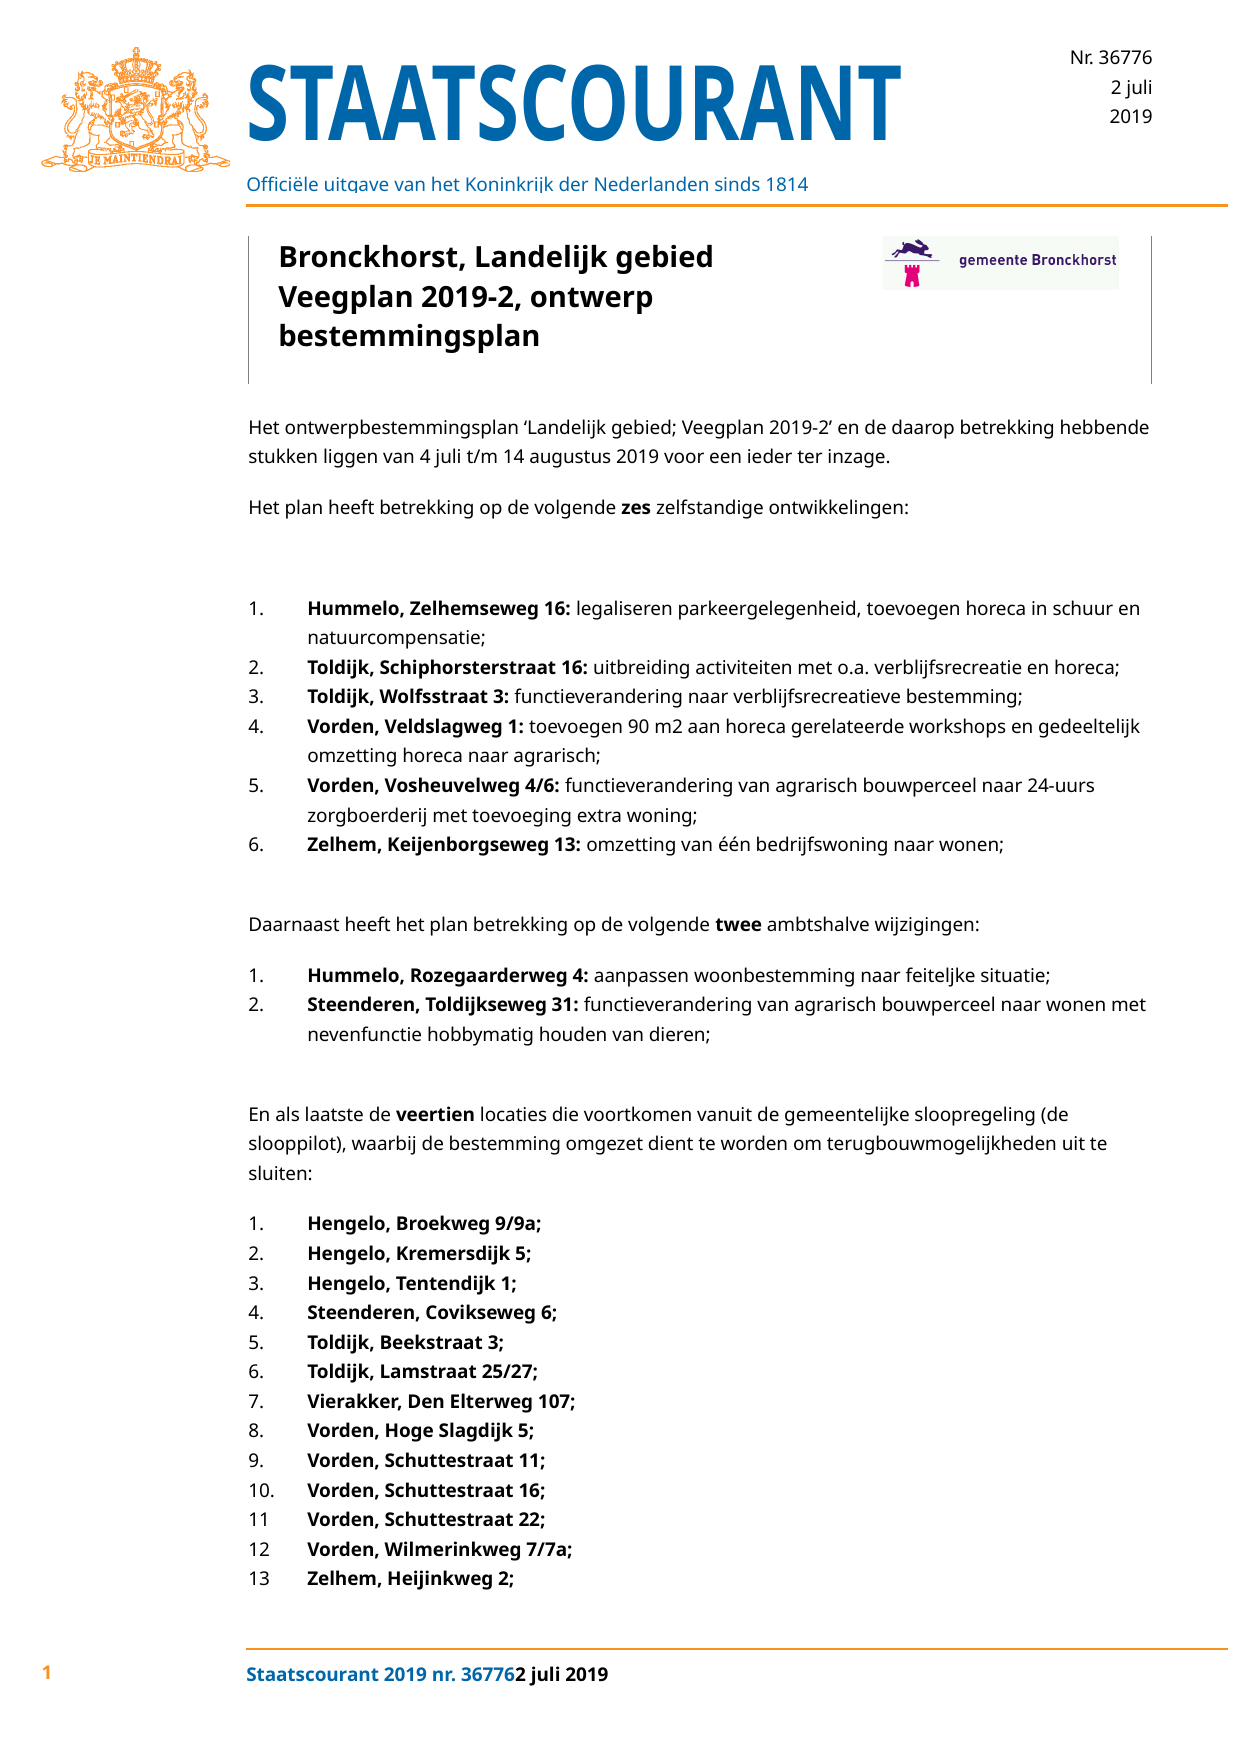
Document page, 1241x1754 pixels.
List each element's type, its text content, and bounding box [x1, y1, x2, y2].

picture [41, 47, 231, 172]
list Hummelo, Rozegaarderweg 4: aanpassen woonbestemming naar feiteljke situatie; [248, 962, 1152, 988]
list Vorden, Schuttestraat 11; [248, 1447, 1152, 1473]
list Vorden, Veldslagweg 1: toevoegen 90 m2 aan horeca gerelateerde workshops en gedeeltelijk omzetting horeca naar agrarisch; [248, 713, 1152, 768]
text Het ontwerpbestemmingsplan ‘Landelijk gebied; Veegplan 2019-2’ en de daarop betrekking hebbende stukken liggen van 4 juli t/m 14 augustus 2019 voor een ieder ter inzage. [248, 414, 1152, 469]
list Toldijk, Beekstraat 3; [248, 1329, 1152, 1355]
picture [882, 236, 1119, 290]
list Vorden, Schuttestraat 22; [248, 1506, 1152, 1532]
text Daarnaast heeft het plan betrekking op de volgende twee ambtshalve wijzigingen: [248, 911, 1152, 937]
table_header Bronckhorst, Landelijk gebied Veegplan 2019-2, ontwerp bestemmingsplan [249, 236, 850, 384]
list Vorden, Wilmerinkweg 7/7a; [248, 1536, 1152, 1562]
list Hengelo, Tentendijk 1; [248, 1270, 1152, 1296]
list Steenderen, Covikseweg 6; [248, 1299, 1152, 1325]
list Toldijk, Wolfsstraat 3: functieverandering naar verblijfsrecreatieve bestemming; [248, 683, 1152, 709]
list Hummelo, Zelhemseweg 16: legaliseren parkeergelegenheid, toevoegen horeca in schuur en natuurcompensatie; [248, 595, 1152, 650]
list Vorden, Vosheuvelweg 4/6: functieverandering van agrarisch bouwperceel naar 24-uurs zorgboerderij met toevoeging extra woning; [248, 772, 1152, 828]
list Toldijk, Schiphorsterstraat 16: uitbreiding activiteiten met o.a. verblijfsrecreatie en horeca; [248, 654, 1152, 680]
list Hengelo, Kremersdijk 5; [248, 1240, 1152, 1266]
table_header [850, 236, 1151, 384]
list Toldijk, Lamstraat 25/27; [248, 1358, 1152, 1384]
list Zelhem, Heijinkweg 2; [248, 1566, 1152, 1591]
list Zelhem, Keijenborgseweg 13: omzetting van één bedrijfswoning naar wonen; [248, 831, 1152, 857]
text Het plan heeft betrekking op de volgende zes zelfstandige ontwikkelingen: [248, 494, 1152, 520]
list Vorden, Schuttestraat 16; [248, 1477, 1152, 1503]
list Hengelo, Broekweg 9/9a; [248, 1211, 1152, 1236]
list Vorden, Hoge Slagdijk 5; [248, 1418, 1152, 1443]
list Steenderen, Toldijkseweg 31: functieverandering van agrarisch bouwperceel naar wonen met nevenfunctie hobbymatig houden van dieren; [248, 991, 1152, 1047]
text En als laatste de veertien locaties die voortkomen vanuit de gemeentelijke sloopregeling (de slooppilot), waarbij de bestemming omgezet dient te worden om terugbouwmogelijkheden uit te sluiten: [248, 1101, 1152, 1186]
list Vierakker, Den Elterweg 107; [248, 1388, 1152, 1414]
